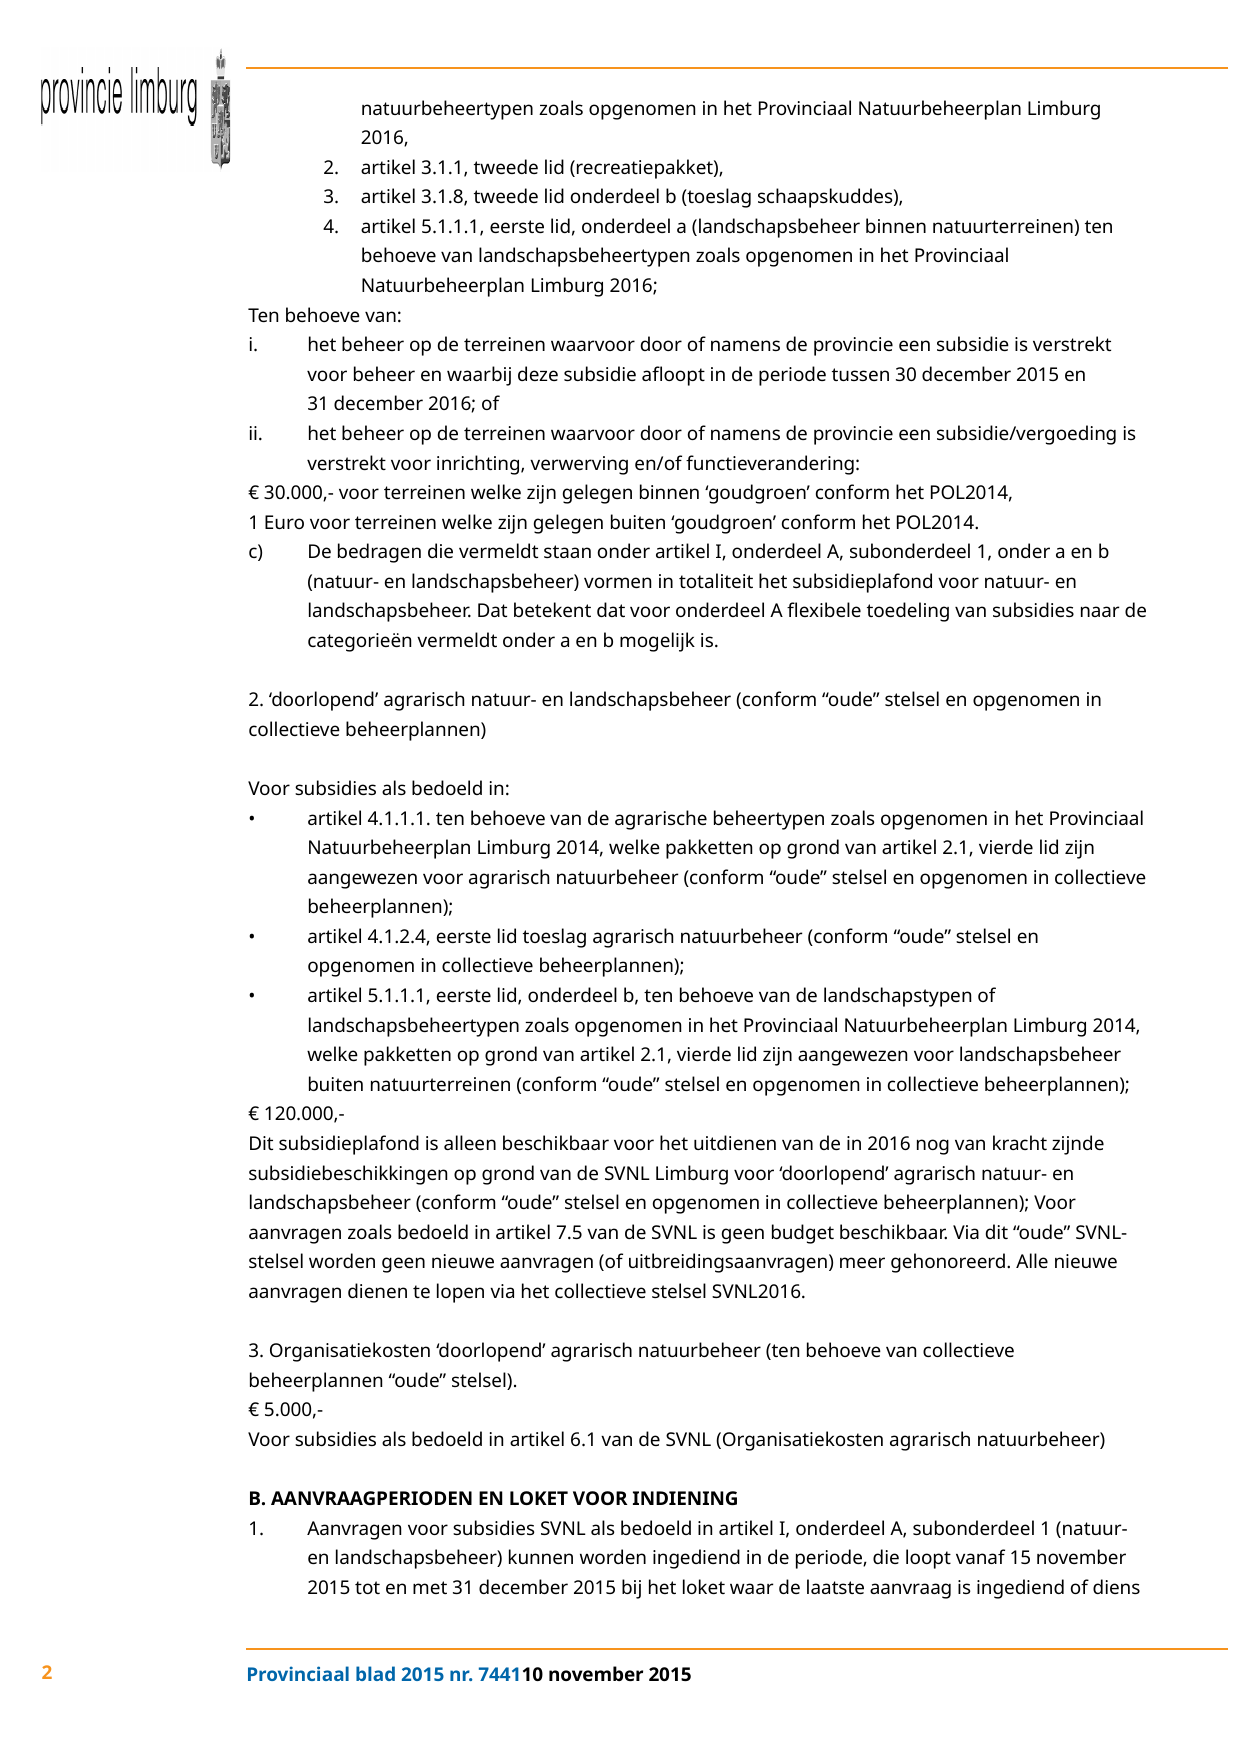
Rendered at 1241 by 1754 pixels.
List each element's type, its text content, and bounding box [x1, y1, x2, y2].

text € 5.000,- [248, 1396, 1152, 1422]
text 3. Organisatiekosten ‘doorlopend’ agrarisch natuurbeheer (ten behoeve van collectieve beheerplannen “oude” stelsel). [248, 1337, 1152, 1393]
list het beheer op de terreinen waarvoor door of namens de provincie een subsidie is verstrekt voor beheer en waarbij deze subsidie afloopt in de periode tussen 30 december 2015 en [248, 331, 1152, 387]
list artikel 4.1.1.1. ten behoeve van de agrarische beheertypen zoals opgenomen in het Provinciaal Natuurbeheerplan Limburg 2014, welke pakketten op grond van artikel 2.1, vierde lid zijn aangewezen voor agrarisch natuurbeheer (conform “oude” stelsel en opgenomen in collectieve beheerplannen); [248, 805, 1152, 919]
list artikel 4.1.2.4, eerste lid toeslag agrarisch natuurbeheer (conform “oude” stelsel en opgenomen in collectieve beheerplannen); [248, 923, 1152, 978]
text Voor subsidies als bedoeld in: [248, 775, 1152, 801]
text Dit subsidieplafond is alleen beschikbaar voor het uitdienen van de in 2016 nog van kracht zijnde subsidiebeschikkingen op grond van de SVNL Limburg voor ‘doorlopend’ agrarisch natuur- en landschapsbeheer (conform “oude” stelsel en opgenomen in collectieve beheerplannen); Voor aanvragen zoals bedoeld in artikel 7.5 van de SVNL is geen budget beschikbaar. Via dit “oude” SVNL-stelsel worden geen nieuwe aanvragen (of uitbreidingsaanvragen) meer gehonoreerd. Alle nieuwe aanvragen dienen te lopen via het collectieve stelsel SVNL2016. [248, 1130, 1152, 1304]
list artikel 5.1.1.1, eerste lid, onderdeel b, ten behoeve van de landschapstypen of landschapsbeheertypen zoals opgenomen in het Provinciaal Natuurbeheerplan Limburg 2014, welke pakketten op grond van artikel 2.1, vierde lid zijn aangewezen voor landschapsbeheer buiten natuurterreinen (conform “oude” stelsel en opgenomen in collectieve beheerplannen); [248, 982, 1152, 1097]
list artikel 3.1.8, tweede lid onderdeel b (toeslag schaapskuddes), [323, 183, 1152, 209]
text 2. ‘doorlopend’ agrarisch natuur- en landschapsbeheer (conform “oude” stelsel en opgenomen in collectieve beheerplannen) [248, 686, 1152, 742]
list het beheer op de terreinen waarvoor door of namens de provincie een subsidie/vergoeding is verstrekt voor inrichting, verwerving en/of functieverandering: [248, 420, 1152, 476]
list De bedragen die vermeldt staan onder artikel I, onderdeel A, subonderdeel 1, onder a en b (natuur- en landschapsbeheer) vormen in totaliteit het subsidieplafond voor natuur- en landschapsbeheer. Dat betekent dat voor onderdeel A flexibele toedeling van subsidies naar de categorieën vermeldt onder a en b mogelijk is. [248, 538, 1152, 653]
list Aanvragen voor subsidies SVNL als bedoeld in artikel I, onderdeel A, subonderdeel 1 (natuur- en landschapsbeheer) kunnen worden ingediend in de periode, die loopt vanaf 15 november 2015 tot en met 31 december 2015 bij het loket waar de laatste aanvraag is ingediend of diens [248, 1515, 1152, 1600]
list natuurbeheertypen zoals opgenomen in het Provinciaal Natuurbeheerplan Limburg 2016, [323, 95, 1152, 150]
list artikel 3.1.1, tweede lid (recreatiepakket), [323, 154, 1152, 180]
text 1 Euro voor terreinen welke zijn gelegen buiten ‘goudgroen’ conform het POL2014. [248, 509, 1152, 535]
text Voor subsidies als bedoeld in artikel 6.1 van de SVNL (Organisatiekosten agrarisch natuurbeheer) [248, 1426, 1152, 1452]
picture [41, 47, 231, 172]
text B. AANVRAAGPERIODEN EN LOKET VOOR INDIENING [248, 1485, 1152, 1511]
list artikel 5.1.1.1, eerste lid, onderdeel a (landschapsbeheer binnen natuurterreinen) ten behoeve van landschapsbeheertypen zoals opgenomen in het Provinciaal Natuurbeheerplan Limburg 2016; [323, 213, 1152, 298]
list 31 december 2016; of [248, 391, 1152, 416]
text € 120.000,- [248, 1101, 1152, 1126]
text Ten behoeve van: [248, 302, 1152, 328]
text € 30.000,- voor terreinen welke zijn gelegen binnen ‘goudgroen’ conform het POL2014, [248, 479, 1152, 505]
